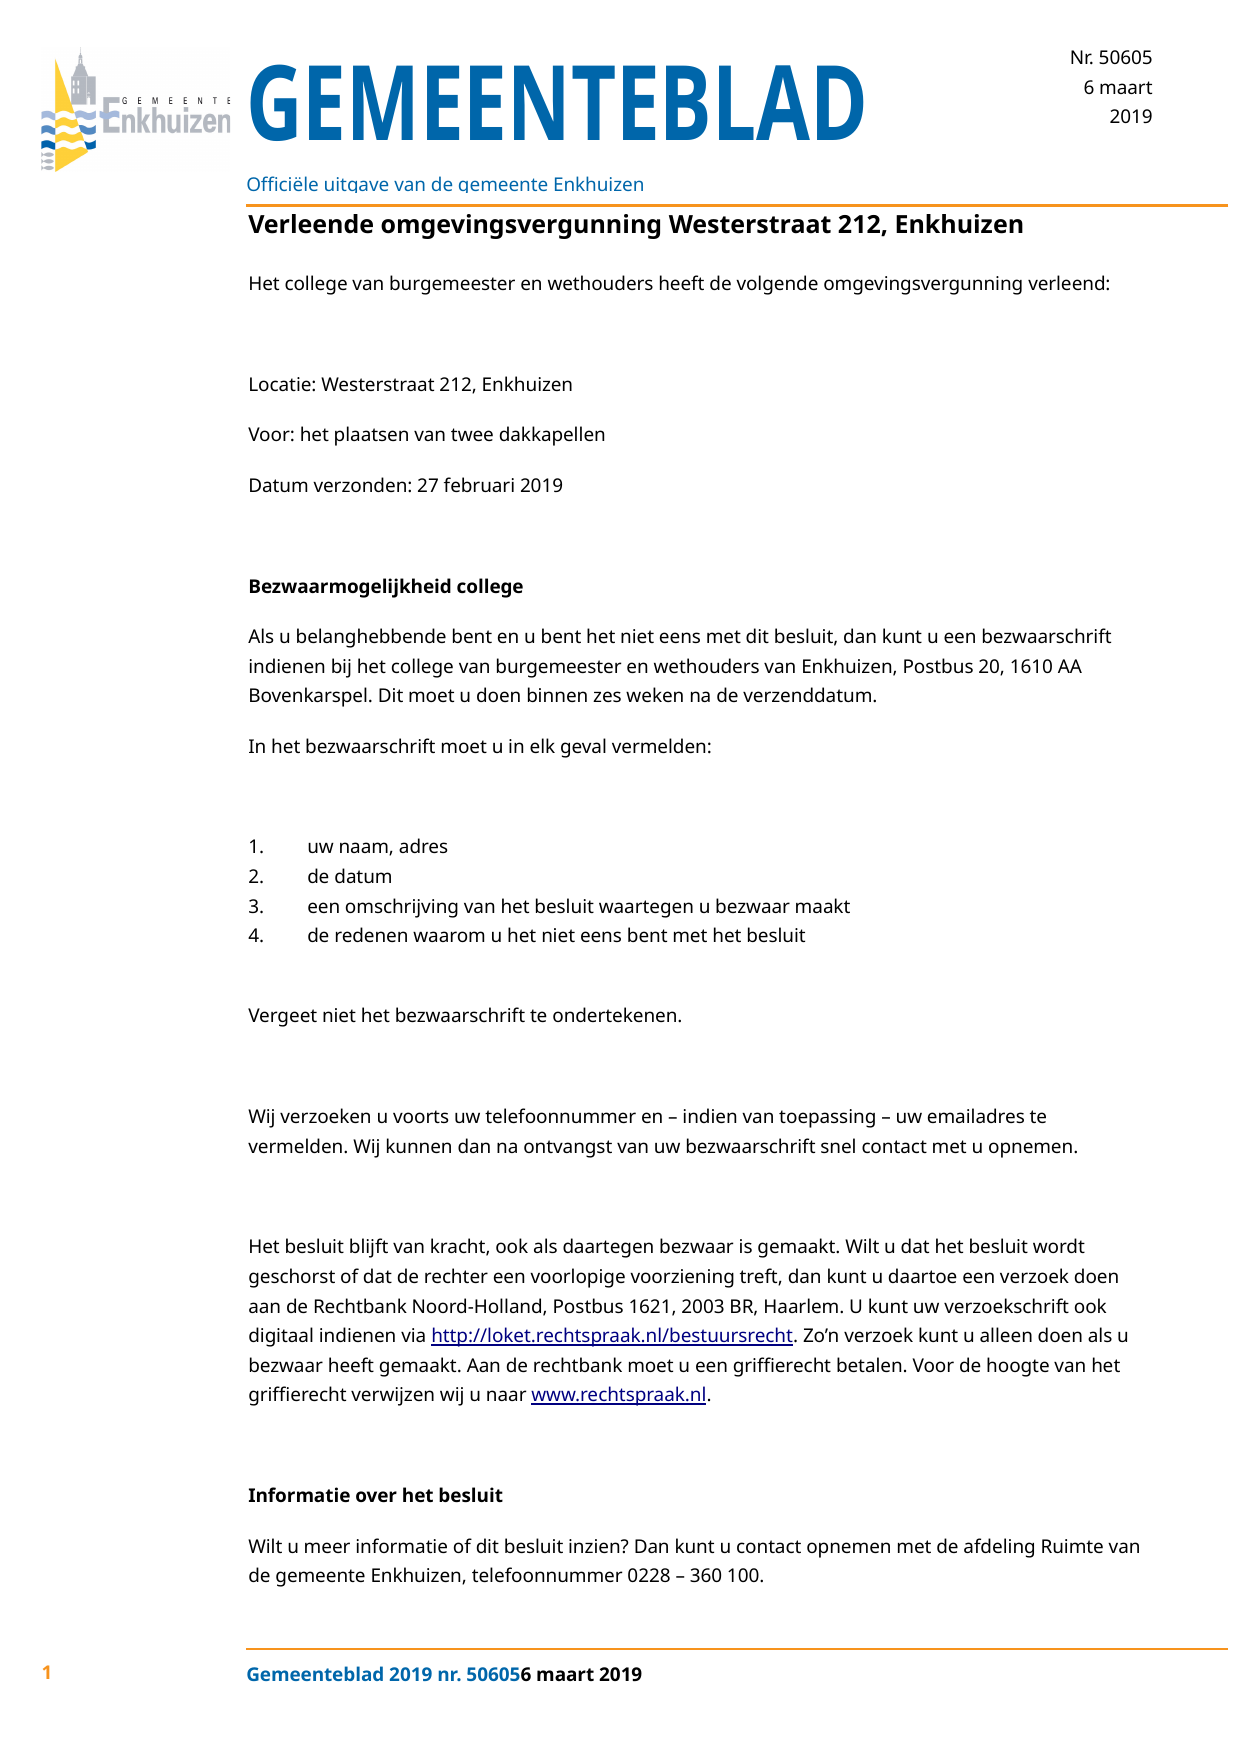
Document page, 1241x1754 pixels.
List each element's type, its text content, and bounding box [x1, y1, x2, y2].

text Vergeet niet het bezwaarschrift te ondertekenen. [248, 1002, 1152, 1028]
text Het besluit blijft van kracht, ook als daartegen bezwaar is gemaakt. Wilt u dat het besluit wordt geschorst of dat de rechter een voorlopige voorziening treft, dan kunt u daartoe een verzoek doen aan de Rechtbank Noord-Holland, Postbus 1621, 2003 BR, Haarlem. U kunt uw verzoekschrift ook digitaal indienen via http://loket.rechtspraak.nl/bestuursrecht. Zo’n verzoek kunt u alleen doen als u bezwaar heeft gemaakt. Aan de rechtbank moet u een griffierecht betalen. Voor de hoogte van het griffierecht verwijzen wij u naar www.rechtspraak.nl. [248, 1234, 1152, 1407]
list een omschrijving van het besluit waartegen u bezwaar maakt [248, 893, 1152, 918]
text Als u belanghebbende bent en u bent het niet eens met dit besluit, dan kunt u een bezwaarschrift indienen bij het college van burgemeester en wethouders van Enkhuizen, Postbus 20, 1610 AA Bovenkarspel. Dit moet u doen binnen zes weken na de verzenddatum. [248, 623, 1152, 708]
text Wilt u meer informatie of dit besluit inzien? Dan kunt u contact opnemen met de afdeling Ruimte van de gemeente Enkhuizen, telefoonnummer 0228 – 360 100. [248, 1533, 1152, 1588]
text Het college van burgemeester en wethouders heeft de volgende omgevingsvergunning verleend: [248, 270, 1152, 296]
text In het bezwaarschrift moet u in elk geval vermelden: [248, 733, 1152, 758]
text Wij verzoeken u voorts uw telefoonnummer en – indien van toepassing – uw emailadres te vermelden. Wij kunnen dan na ontvangst van uw bezwaarschrift snel contact met u opnemen. [248, 1103, 1152, 1158]
text Voor: het plaatsen van twee dakkapellen [248, 422, 1152, 447]
text Bezwaarmogelijkheid college [248, 573, 1152, 598]
text Locatie: Westerstraat 212, Enkhuizen [248, 371, 1152, 397]
text Informatie over het besluit [248, 1482, 1152, 1508]
text Verleende omgevingsvergunning Westerstraat 212, Enkhuizen [248, 207, 1152, 241]
text Datum verzonden: 27 februari 2019 [248, 472, 1152, 498]
list de redenen waarom u het niet eens bent met het besluit [248, 922, 1152, 948]
picture [41, 47, 231, 172]
list de datum [248, 863, 1152, 889]
list uw naam, adres [248, 834, 1152, 859]
